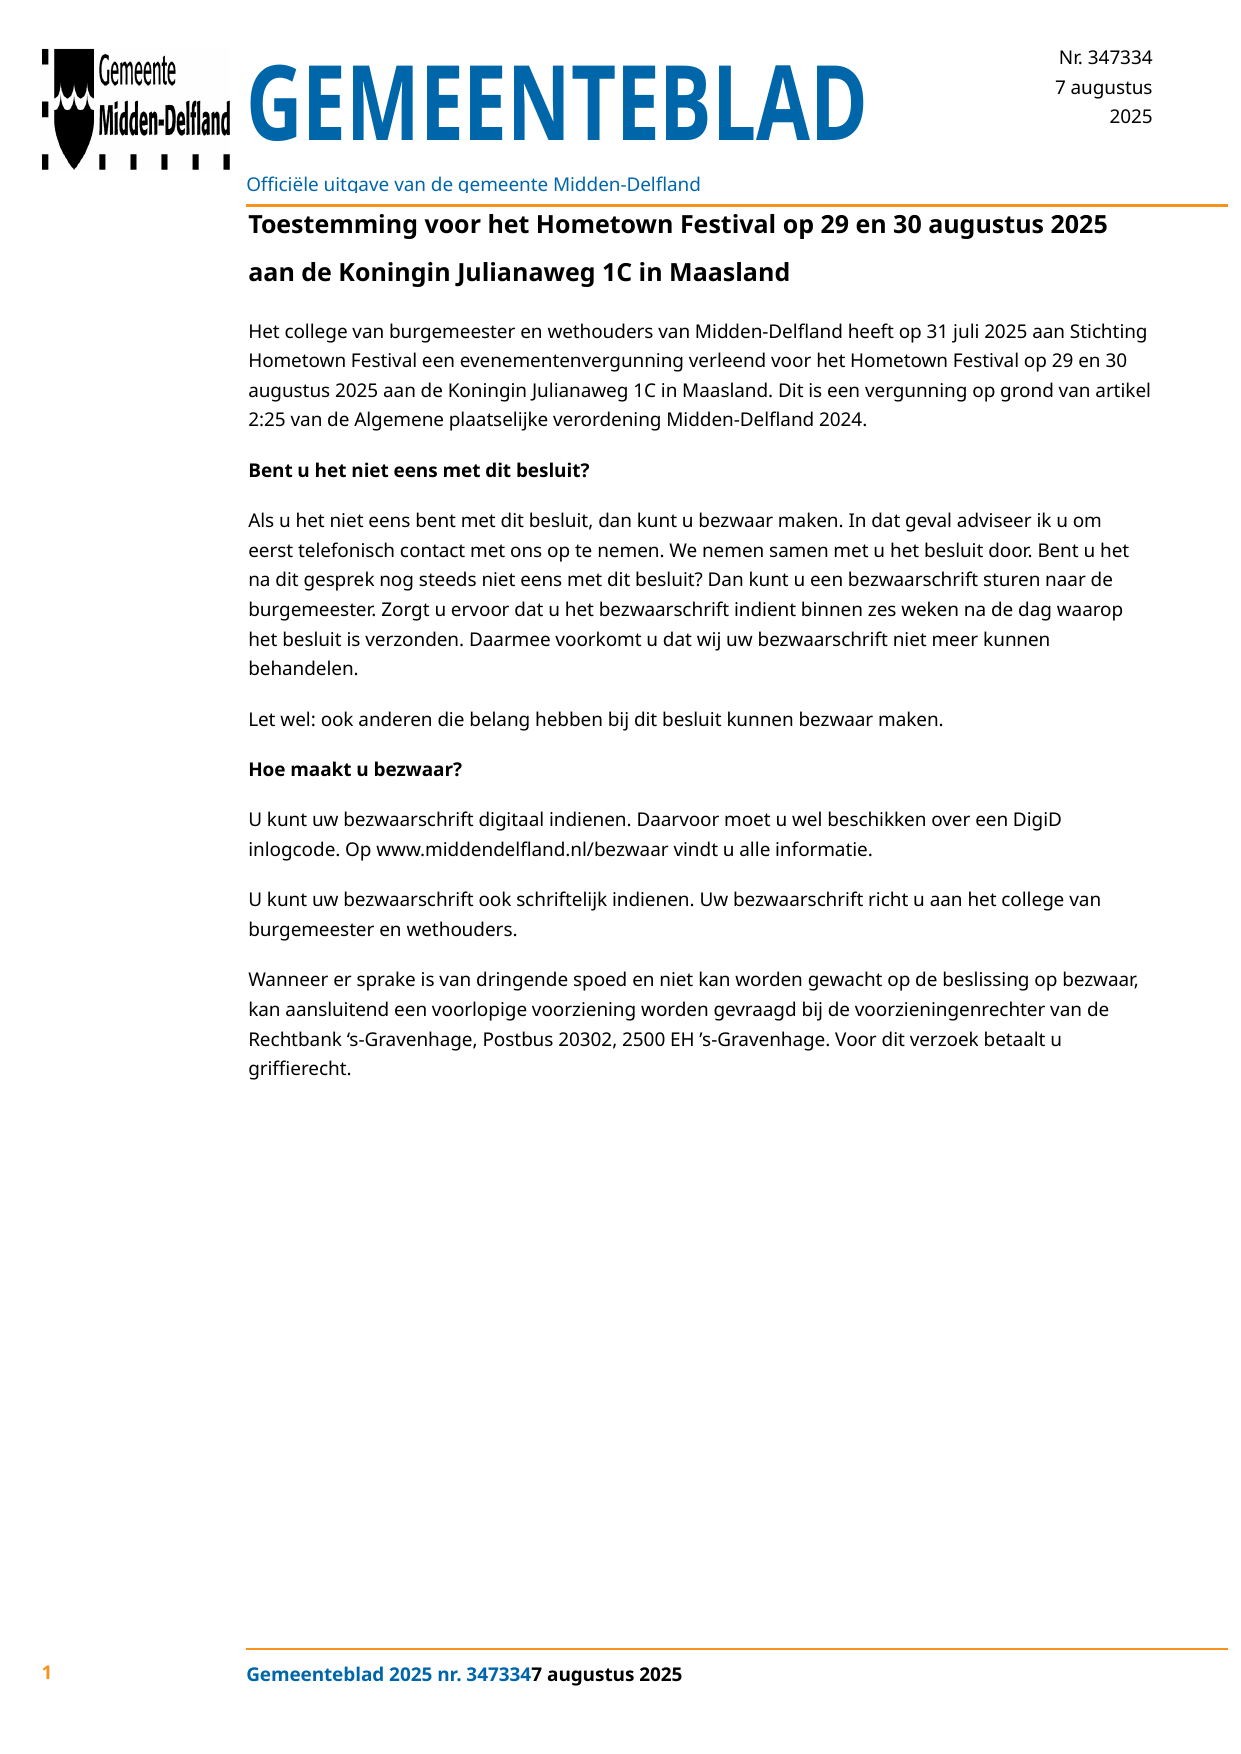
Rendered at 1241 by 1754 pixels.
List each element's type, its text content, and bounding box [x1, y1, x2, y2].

text Het college van burgemeester en wethouders van Midden-Delfland heeft op 31 juli 2025 aan Stichting Hometown Festival een evenementenvergunning verleend voor het Hometown Festival op 29 en 30 augustus 2025 aan de Koningin Julianaweg 1C in Maasland. Dit is een vergunning op grond van artikel 2:25 van de Algemene plaatselijke verordening Midden-Delfland 2024. [248, 318, 1152, 432]
text Let wel: ook anderen die belang hebben bij dit besluit kunnen bezwaar maken. [248, 706, 1152, 732]
text Hoe maakt u bezwaar? [248, 756, 1152, 782]
text Toestemming voor het Hometown Festival op 29 en 30 augustus 2025 aan de Koningin Julianaweg 1C in Maasland [248, 207, 1152, 288]
text Wanneer er sprake is van dringende spoed en niet kan worden gewacht op de beslissing op bezwaar, kan aansluitend een voorlopige voorziening worden gevraagd bij de voorzieningenrechter van de Rechtbank ‘s-Gravenhage, Postbus 20302, 2500 EH ’s-Gravenhage. Voor dit verzoek betaalt u griffierecht. [248, 967, 1152, 1081]
picture [41, 47, 231, 172]
text U kunt uw bezwaarschrift ook schriftelijk indienen. Uw bezwaarschrift richt u aan het college van burgemeester en wethouders. [248, 887, 1152, 942]
text U kunt uw bezwaarschrift digitaal indienen. Daarvoor moet u wel beschikken over een DigiD inlogcode. Op www.middendelfland.nl/bezwaar vindt u alle informatie. [248, 807, 1152, 862]
text Bent u het niet eens met dit besluit? [248, 457, 1152, 483]
text Als u het niet eens bent met dit besluit, dan kunt u bezwaar maken. In dat geval adviseer ik u om eerst telefonisch contact met ons op te nemen. We nemen samen met u het besluit door. Bent u het na dit gesprek nog steeds niet eens met dit besluit? Dan kunt u een bezwaarschrift sturen naar de burgemeester. Zorgt u ervoor dat u het bezwaarschrift indient binnen zes weken na de dag waarop het besluit is verzonden. Daarmee voorkomt u dat wij uw bezwaarschrift niet meer kunnen behandelen. [248, 507, 1152, 681]
